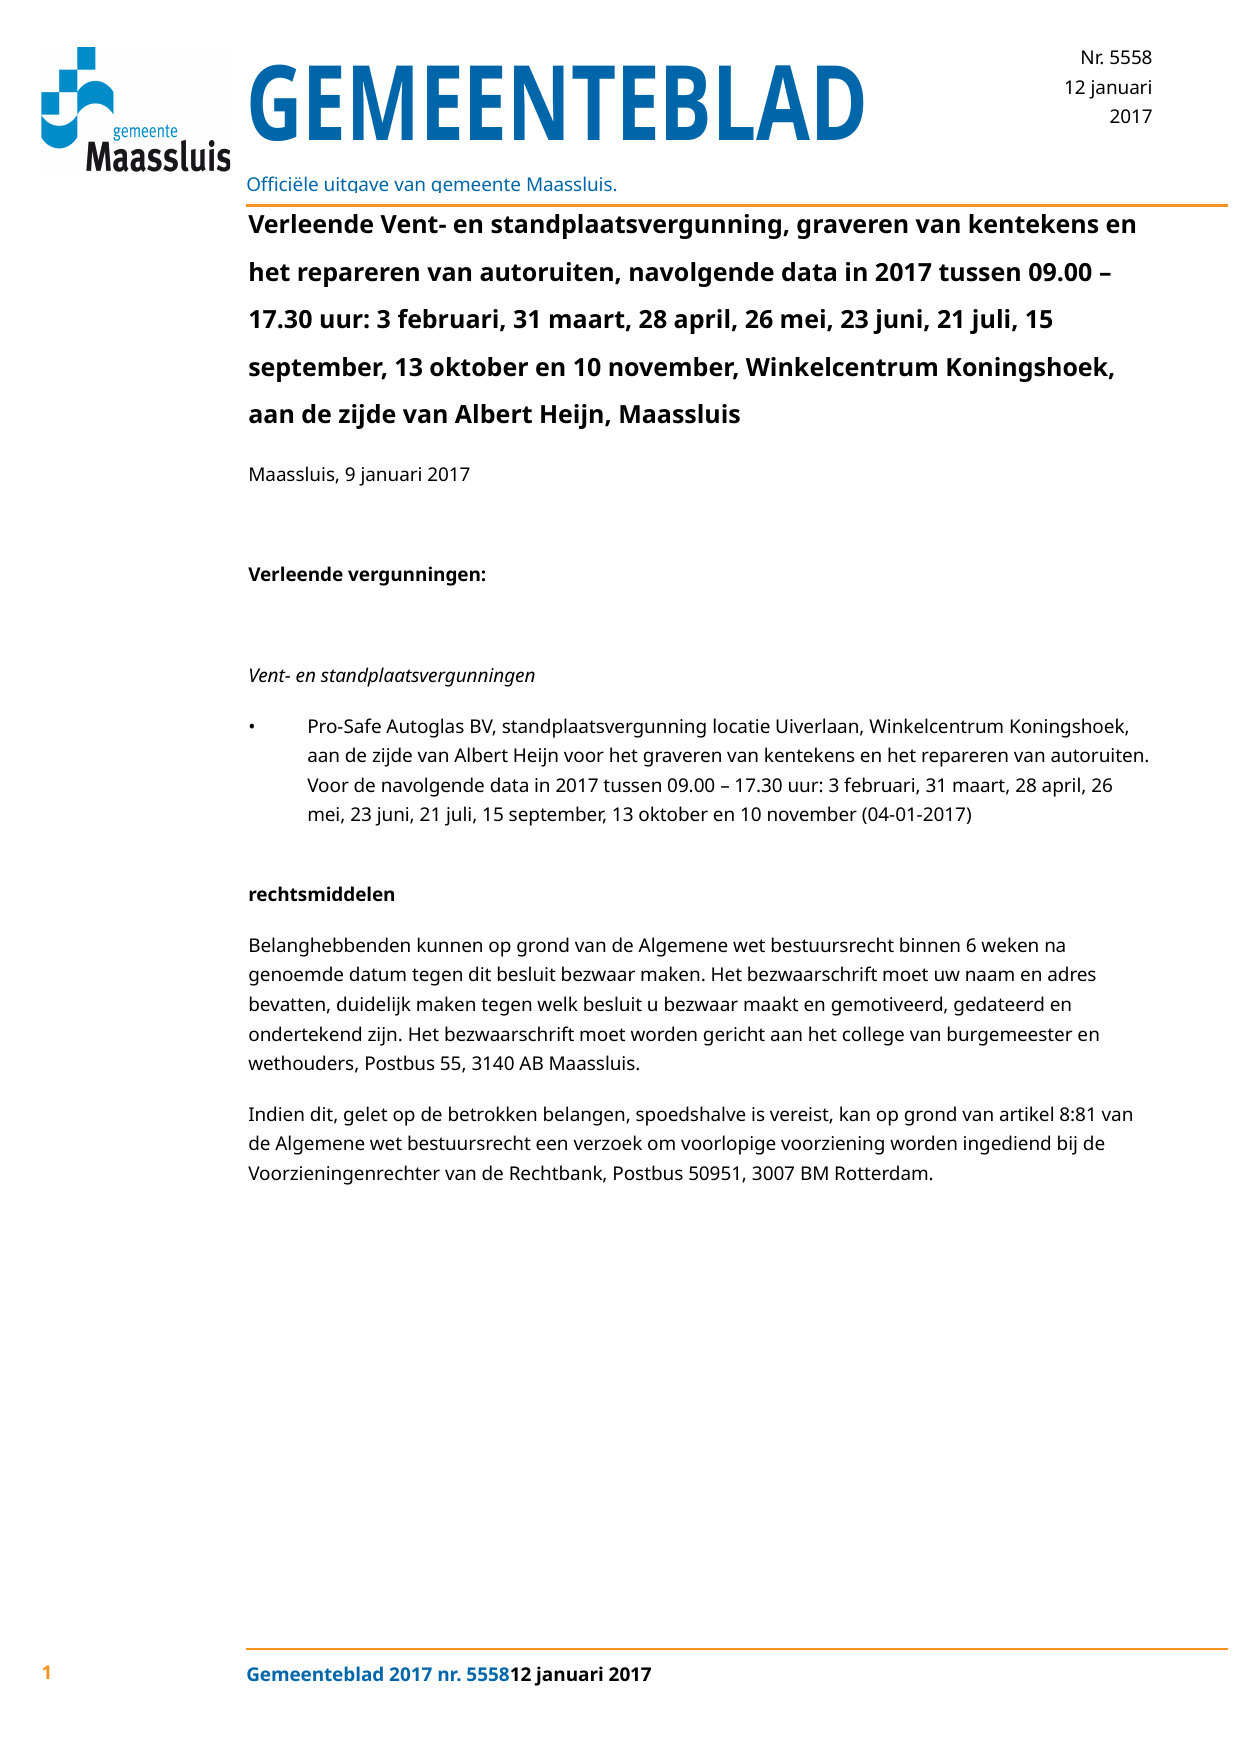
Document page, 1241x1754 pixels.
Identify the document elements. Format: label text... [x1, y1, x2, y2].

text rechtsmiddelen [248, 882, 1152, 907]
list Pro-Safe Autoglas BV, standplaatsvergunning locatie Uiverlaan, Winkelcentrum Koningshoek, aan de zijde van Albert Heijn voor het graveren van kentekens en het repareren van autoruiten. Voor de navolgende data in 2017 tussen 09.00 – 17.30 uur: 3 februari, 31 maart, 28 april, 26 mei, 23 juni, 21 juli, 15 september, 13 oktober en 10 november (04-01-2017) [248, 713, 1152, 827]
text Verleende Vent- en standplaatsvergunning, graveren van kentekens en het repareren van autoruiten, navolgende data in 2017 tussen 09.00 – 17.30 uur: 3 februari, 31 maart, 28 april, 26 mei, 23 juni, 21 juli, 15 september, 13 oktober en 10 november, Winkelcentrum Koningshoek, aan de zijde van Albert Heijn, Maassluis [248, 207, 1152, 431]
text Belanghebbenden kunnen op grond van de Algemene wet bestuursrecht binnen 6 weken na genoemde datum tegen dit besluit bezwaar maken. Het bezwaarschrift moet uw naam en adres bevatten, duidelijk maken tegen welk besluit u bezwaar maakt en gemotiveerd, gedateerd en ondertekend zijn. Het bezwaarschrift moet worden gericht aan het college van burgemeester en wethouders, Postbus 55, 3140 AB Maassluis. [248, 932, 1152, 1076]
text Vent- en standplaatsvergunningen [248, 662, 1152, 688]
text Verleende vergunningen: [248, 562, 1152, 587]
picture [41, 47, 77, 92]
text Indien dit, gelet op de betrokken belangen, spoedshalve is vereist, kan op grond van artikel 8:81 van de Algemene wet bestuursrecht een verzoek om voorlopige voorziening worden ingediend bij de Voorzieningenrechter van de Rechtbank, Postbus 50951, 3007 BM Rotterdam. [248, 1101, 1152, 1186]
picture [41, 47, 231, 172]
text Maassluis, 9 januari 2017 [248, 461, 1152, 486]
